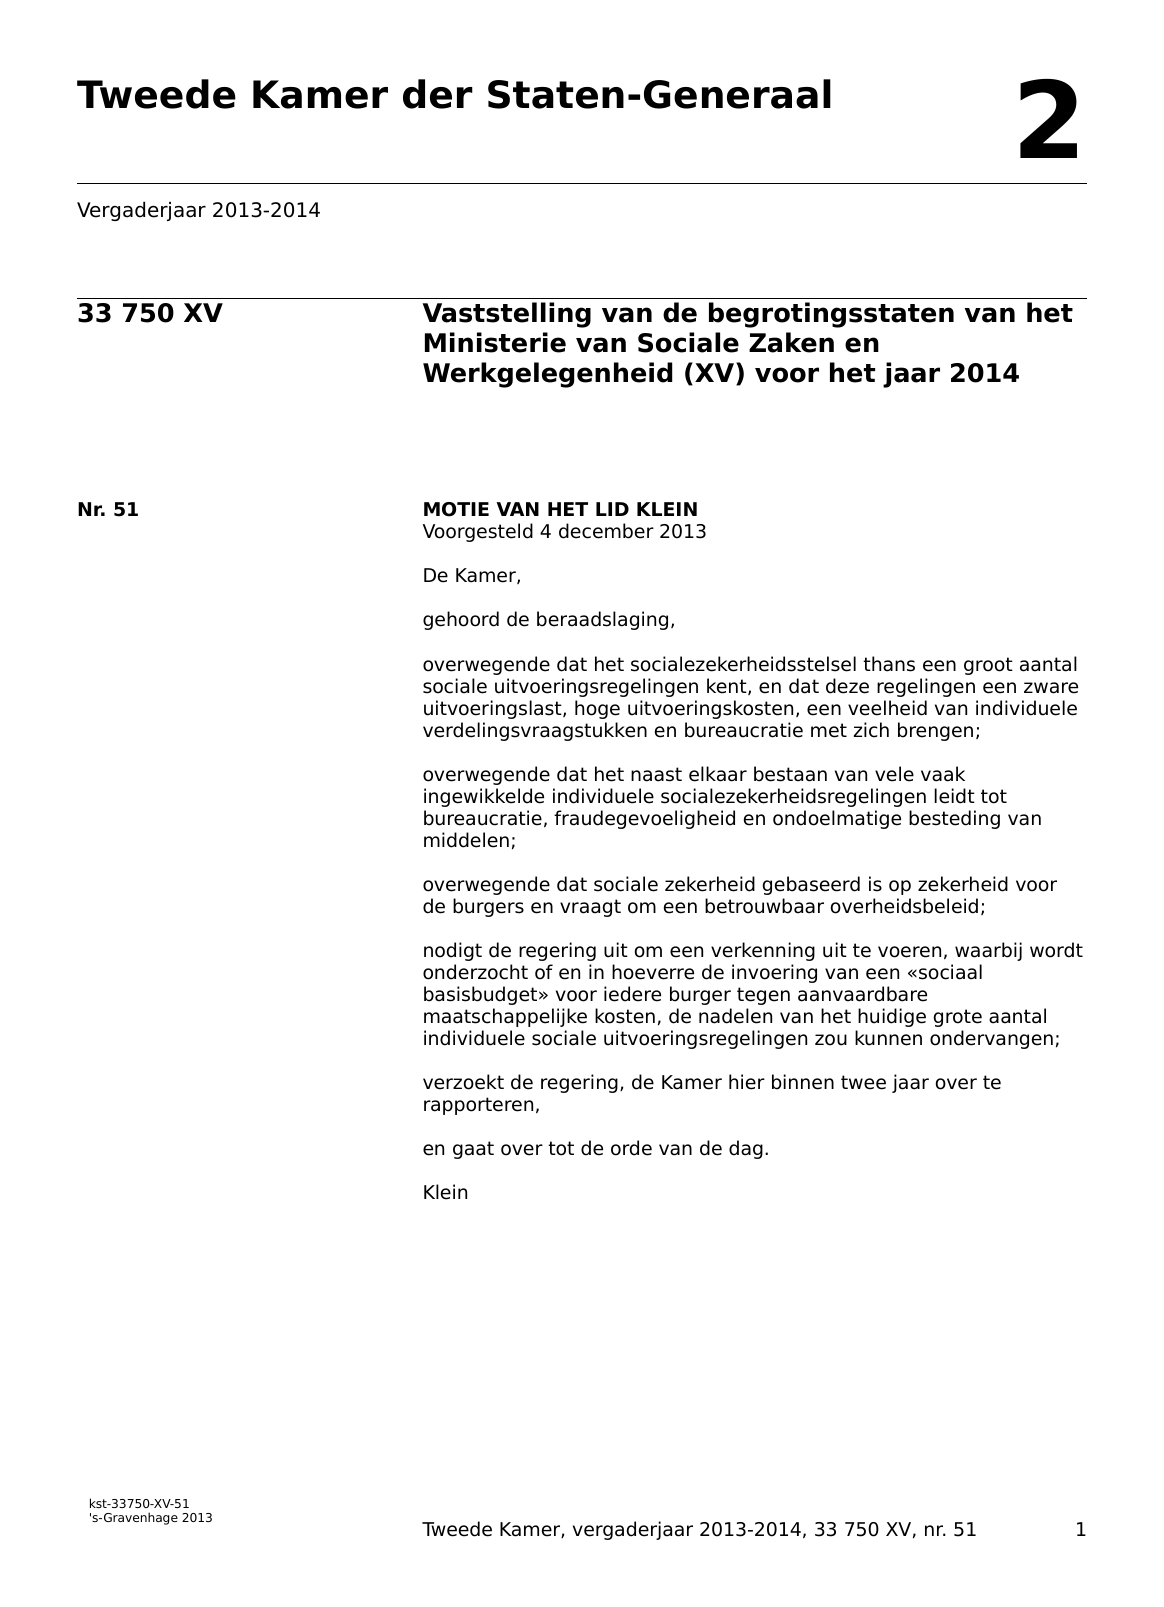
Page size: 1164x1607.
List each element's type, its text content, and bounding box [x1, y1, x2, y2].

subtitle Nr. 51 MOTIE VAN HET LID KLEIN [77, 499, 1087, 521]
text Klein [422, 1182, 1087, 1204]
text overwegende dat sociale zekerheid gebaseerd is op zekerheid voor de burgers en vraagt om een betrouwbaar overheidsbeleid; [422, 874, 1087, 918]
text De Kamer, [422, 565, 1087, 587]
text nodigt de regering uit om een verkenning uit te voeren, waarbij wordt onderzocht of en in hoeverre de invoering van een «sociaal basisbudget» voor iedere burger tegen aanvaardbare maatschappelijke kosten, de nadelen van het huidige grote aantal individuele sociale uitvoeringsregelingen zou kunnen ondervangen; [422, 940, 1087, 1050]
table_header Tweede Kamer der Staten-Generaal [77, 59, 886, 183]
table_header 2 [886, 59, 1087, 183]
text gehoord de beraadslaging, [422, 609, 1087, 631]
text 's-Gravenhage 2013 [88, 1511, 323, 1525]
text verzoekt de regering, de Kamer hier binnen twee jaar over te rapporteren, [422, 1072, 1087, 1116]
text Voorgesteld 4 december 2013 [422, 521, 1087, 543]
text overwegende dat het socialezekerheidsstelsel thans een groot aantal sociale uitvoeringsregelingen kent, en dat deze regelingen een zware uitvoeringslast, hoge uitvoeringskosten, een veelheid van individuele verdelingsvraagstukken en bureaucratie met zich brengen; [422, 653, 1087, 741]
subtitle 33 750 XV Vaststelling van de begrotingsstaten van het Ministerie van Sociale Zaken en Werkgelegenheid (XV) voor het jaar 2014 [77, 299, 1087, 388]
text overwegende dat het naast elkaar bestaan van vele vaak ingewikkelde individuele socialezekerheidsregelingen leidt tot bureaucratie, fraudegevoeligheid en ondoelmatige besteding van middelen; [422, 764, 1087, 852]
table_cell Vergaderjaar 2013-2014 [77, 184, 1087, 298]
text en gaat over tot de orde van de dag. [422, 1138, 1087, 1160]
text kst-33750-XV-51 [88, 1497, 323, 1511]
